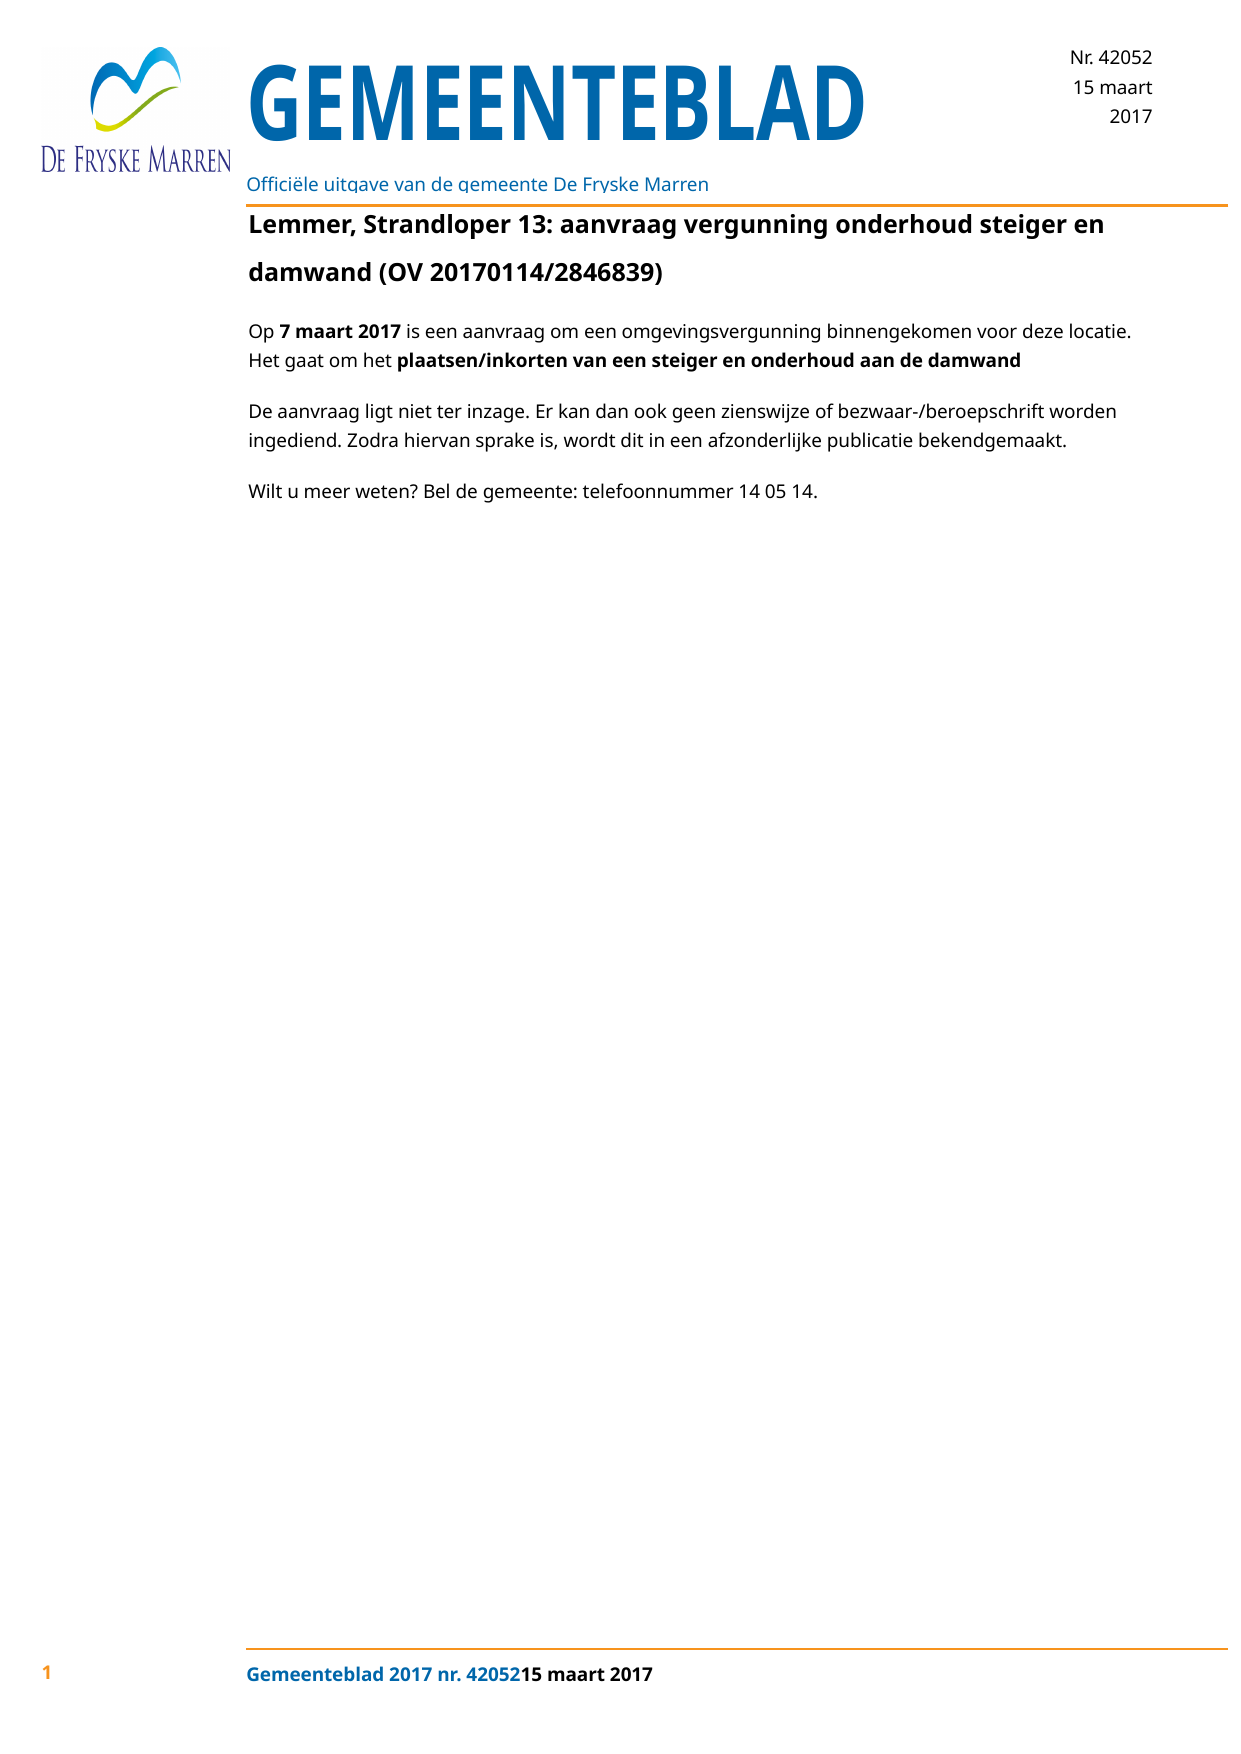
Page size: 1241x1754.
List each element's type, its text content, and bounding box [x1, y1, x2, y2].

text De aanvraag ligt niet ter inzage. Er kan dan ook geen zienswijze of bezwaar-/beroepschrift worden ingediend. Zodra hiervan sprake is, wordt dit in een afzonderlijke publicatie bekendgemaakt. [248, 398, 1152, 453]
text Wilt u meer weten? Bel de gemeente: telefoonnummer 14 05 14. [248, 478, 1152, 504]
text Lemmer, Strandloper 13: aanvraag vergunning onderhoud steiger en damwand (OV 20170114/2846839) [248, 207, 1152, 288]
text Op 7 maart 2017 is een aanvraag om een omgevingsvergunning binnengekomen voor deze locatie. Het gaat om het plaatsen/inkorten van een steiger en onderhoud aan de damwand [248, 318, 1152, 373]
picture [41, 47, 231, 172]
